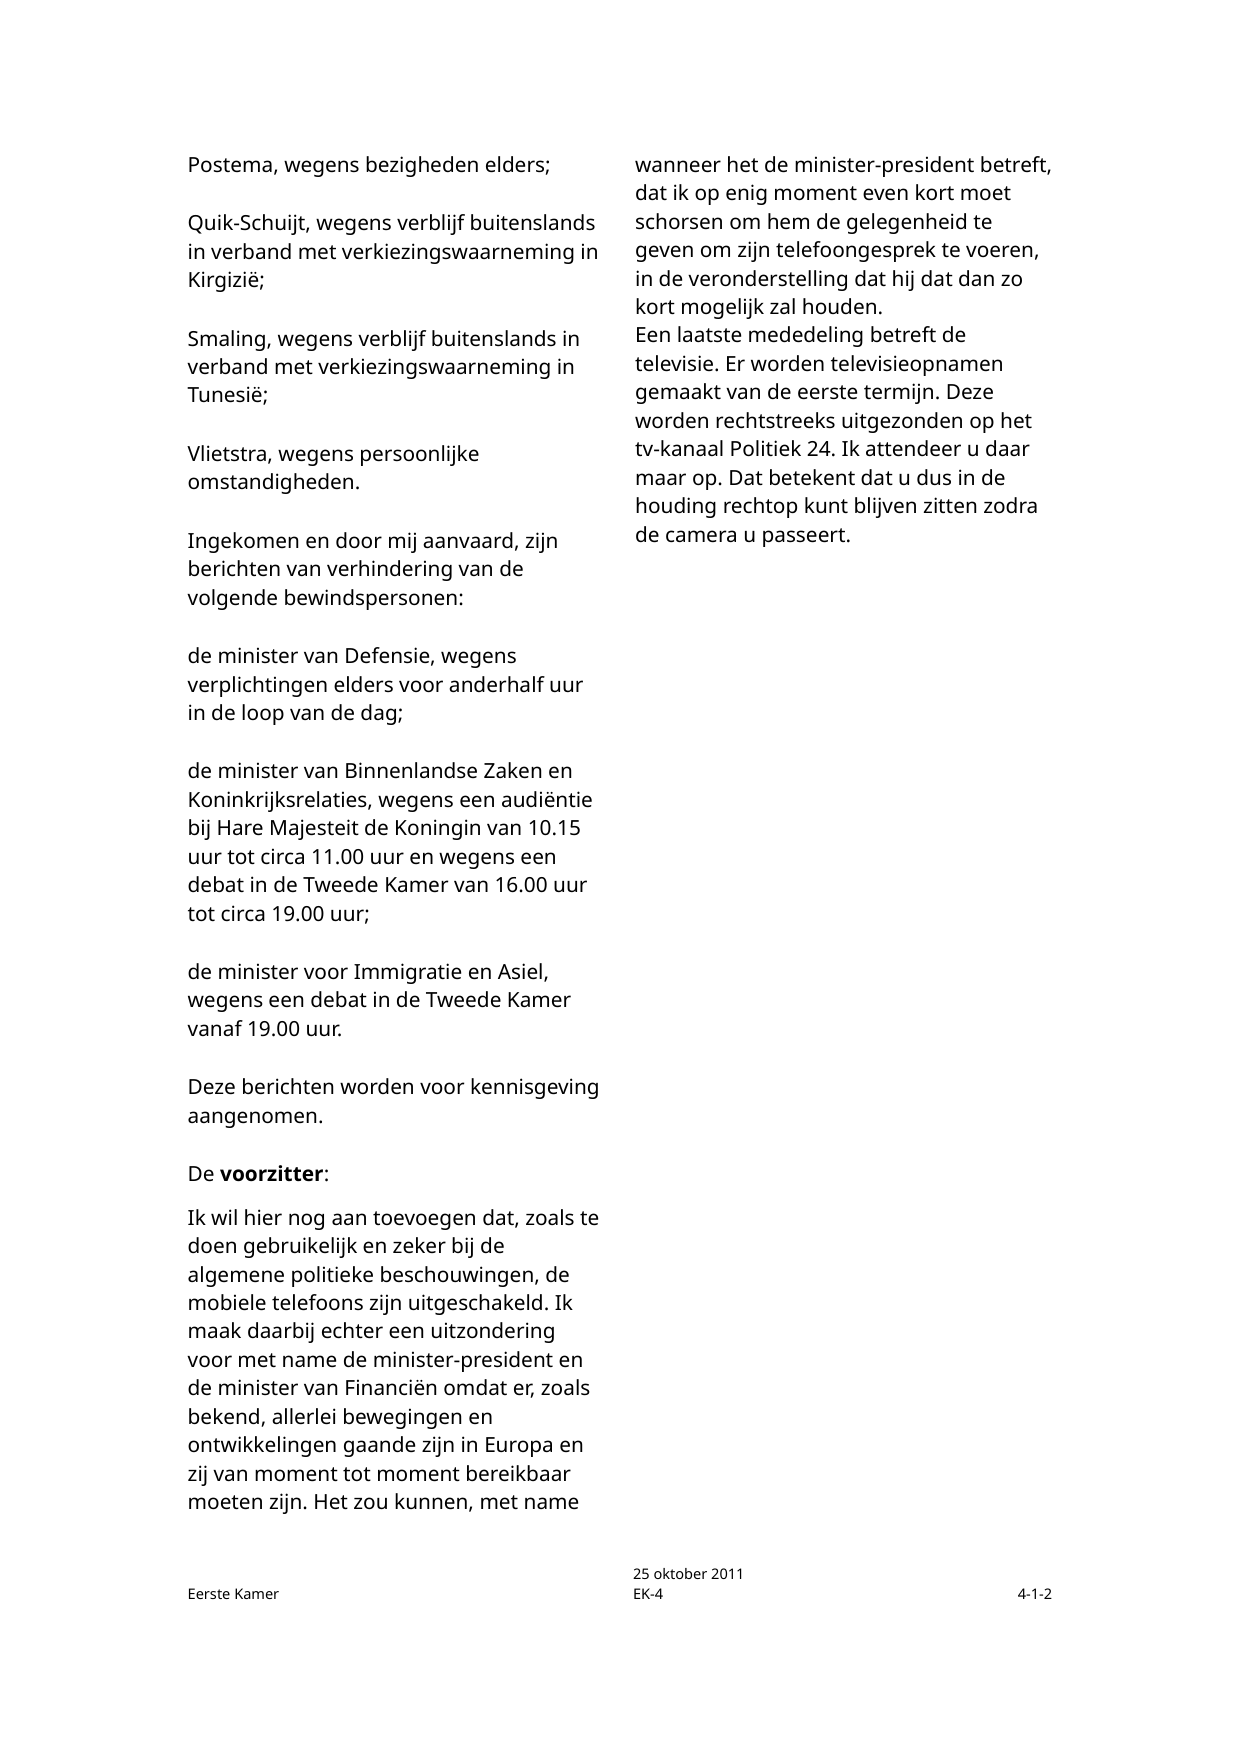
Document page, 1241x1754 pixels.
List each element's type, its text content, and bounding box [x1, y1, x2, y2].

text de minister van Defensie, wegens verplichtingen elders voor anderhalf uur in de loop van de dag; [187, 641, 605, 727]
text Ik wil hier nog aan toevoegen dat, zoals te doen gebruikelijk en zeker bij de algemene politieke beschouwingen, de mobiele telefoons zijn uitgeschakeld. Ik maak daarbij echter een uitzondering voor met name de minister-president en de minister van Financiën omdat er, zoals bekend, allerlei bewegingen en ontwikkelingen gaande zijn in Europa en zij van moment tot moment bereikbaar moeten zijn. Het zou kunnen, met name [187, 1203, 605, 1516]
text wanneer het de minister-president betreft, dat ik op enig moment even kort moet schorsen om hem de gelegenheid te geven om zijn telefoongesprek te voeren, in de veronderstelling dat hij dat dan zo kort mogelijk zal houden. [635, 150, 1053, 321]
text Postema, wegens bezigheden elders; [187, 150, 605, 178]
text Een laatste mededeling betreft de televisie. Er worden televisieopnamen gemaakt van de eerste termijn. Deze worden rechtstreeks uitgezonden op het tv-kanaal Politiek 24. Ik attendeer u daar maar op. Dat betekent dat u dus in de houding rechtop kunt blijven zitten zodra de camera u passeert. [635, 321, 1053, 548]
text De voorzitter: [187, 1159, 605, 1188]
text Quik-Schuijt, wegens verblijf buitenslands in verband met verkiezingswaarneming in Kirgizië; [187, 208, 605, 294]
text de minister voor Immigratie en Asiel, wegens een debat in de Tweede Kamer vanaf 19.00 uur. [187, 957, 605, 1042]
text Vlietstra, wegens persoonlijke omstandigheden. [187, 439, 605, 496]
text Ingekomen en door mij aanvaard, zijn berichten van verhindering van de volgende bewindspersonen: [187, 526, 605, 611]
text de minister van Binnenlandse Zaken en Koninkrijksrelaties, wegens een audiëntie bij Hare Majesteit de Koningin van 10.15 uur tot circa 11.00 uur en wegens een debat in de Tweede Kamer van 16.00 uur tot circa 19.00 uur; [187, 757, 605, 927]
text Smaling, wegens verblijf buitenslands in verband met verkiezingswaarneming in Tunesië; [187, 324, 605, 409]
text Deze berichten worden voor kennisgeving aangenomen. [187, 1072, 605, 1129]
